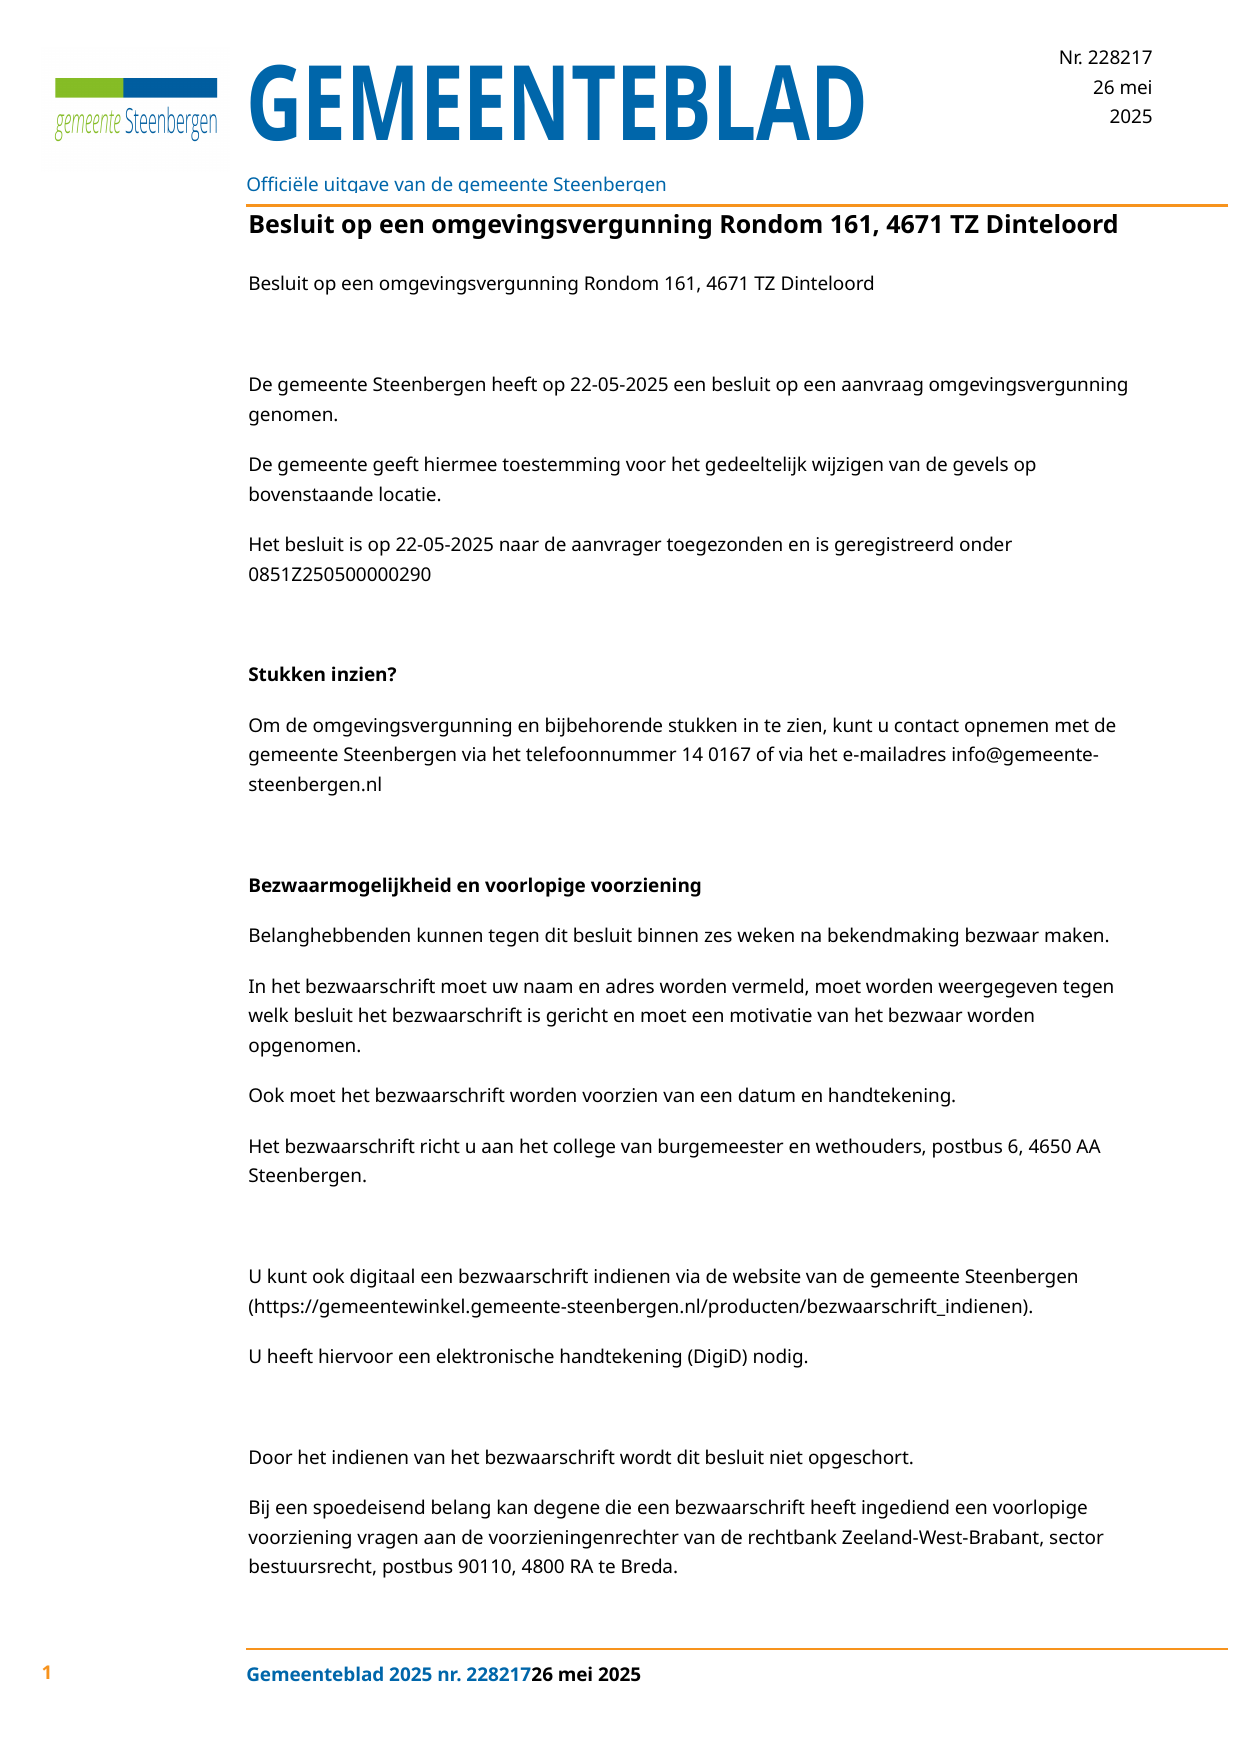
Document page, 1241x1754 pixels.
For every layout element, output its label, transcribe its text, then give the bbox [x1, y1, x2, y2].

text Het bezwaarschrift richt u aan het college van burgemeester en wethouders, postbus 6, 4650 AA Steenbergen. [248, 1133, 1152, 1188]
text Besluit op een omgevingsvergunning Rondom 161, 4671 TZ Dinteloord [248, 270, 1152, 296]
text Bij een spoedeisend belang kan degene die een bezwaarschrift heeft ingediend een voorlopige voorziening vragen aan de voorzieningenrechter van de rechtbank Zeeland-West-Brabant, sector bestuursrecht, postbus 90110, 4800 RA te Breda. [248, 1494, 1152, 1579]
text Bezwaarmogelijkheid en voorlopige voorziening [248, 872, 1152, 898]
picture [41, 47, 231, 172]
text Ook moet het bezwaarschrift worden voorzien van een datum en handtekening. [248, 1082, 1152, 1108]
text Door het indienen van het bezwaarschrift wordt dit besluit niet opgeschort. [248, 1444, 1152, 1470]
text Om de omgevingsvergunning en bijbehorende stukken in te zien, kunt u contact opnemen met de gemeente Steenbergen via het telefoonnummer 14 0167 of via het e-mailadres info@gemeente-steenbergen.nl [248, 712, 1152, 797]
text De gemeente Steenbergen heeft op 22-05-2025 een besluit op een aanvraag omgevingsvergunning genomen. [248, 371, 1152, 426]
text Het besluit is op 22-05-2025 naar de aanvrager toegezonden en is geregistreerd onder 0851Z250500000290 [248, 531, 1152, 586]
text U kunt ook digitaal een bezwaarschrift indienen via de website van de gemeente Steenbergen (https://gemeentewinkel.gemeente-steenbergen.nl/producten/bezwaarschrift_indienen). [248, 1263, 1152, 1318]
text In het bezwaarschrift moet uw naam en adres worden vermeld, moet worden weergegeven tegen welk besluit het bezwaarschrift is gericht en moet een motivatie van het bezwaar worden opgenomen. [248, 973, 1152, 1058]
text Belanghebbenden kunnen tegen dit besluit binnen zes weken na bekendmaking bezwaar maken. [248, 922, 1152, 948]
text U heeft hiervoor een elektronische handtekening (DigiD) nodig. [248, 1343, 1152, 1369]
text Besluit op een omgevingsvergunning Rondom 161, 4671 TZ Dinteloord [248, 207, 1152, 241]
text Stukken inzien? [248, 662, 1152, 687]
text De gemeente geeft hiermee toestemming voor het gedeeltelijk wijzigen van de gevels op bovenstaande locatie. [248, 451, 1152, 506]
